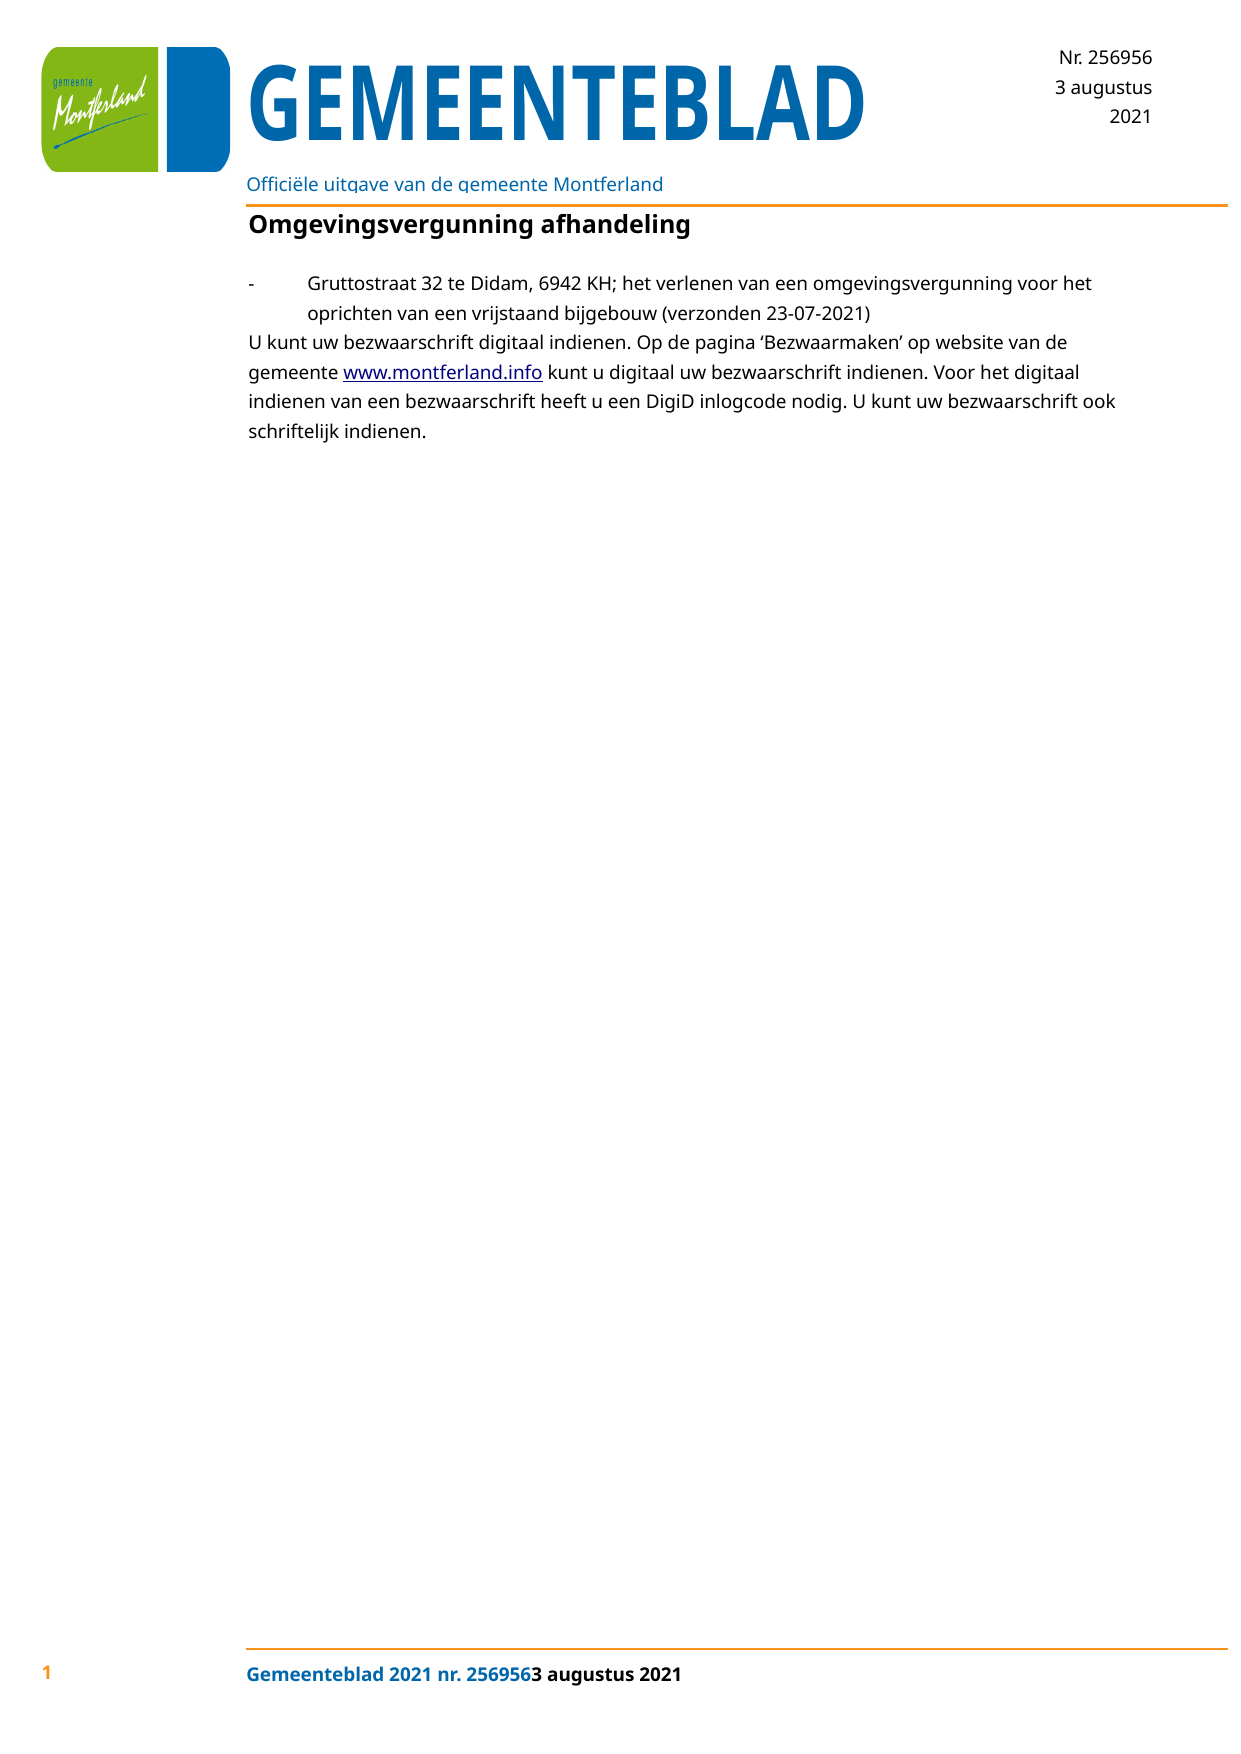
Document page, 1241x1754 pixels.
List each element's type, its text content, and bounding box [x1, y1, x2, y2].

text Omgevingsvergunning afhandeling [248, 207, 1152, 241]
picture [41, 47, 231, 172]
list Gruttostraat 32 te Didam, 6942 KH; het verlenen van een omgevingsvergunning voor het oprichten van een vrijstaand bijgebouw (verzonden 23-07-2021) [248, 270, 1152, 326]
text U kunt uw bezwaarschrift digitaal indienen. Op de pagina ‘Bezwaarmaken’ op website van de gemeente www.montferland.info kunt u digitaal uw bezwaarschrift indienen. Voor het digitaal indienen van een bezwaarschrift heeft u een DigiD inlogcode nodig. U kunt uw bezwaarschrift ook schriftelijk indienen. [248, 329, 1152, 444]
